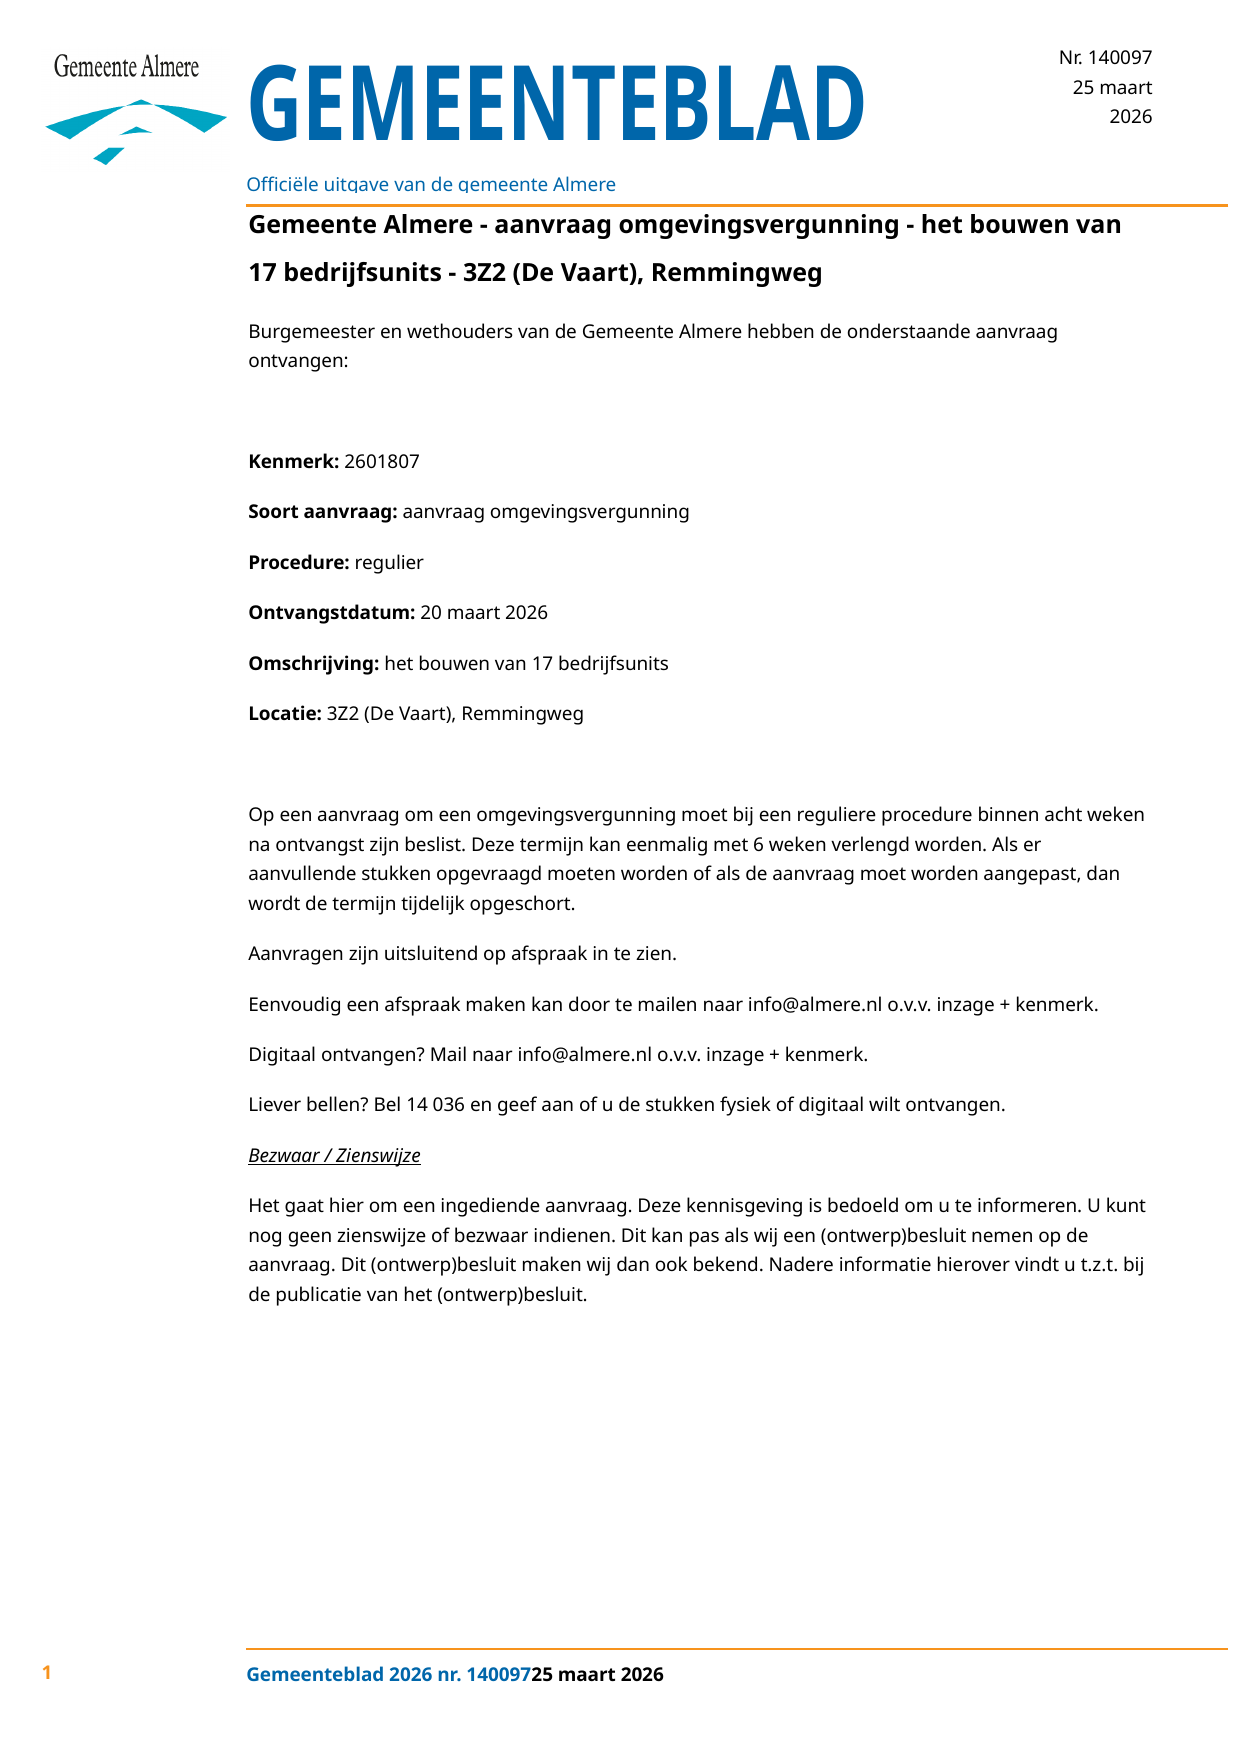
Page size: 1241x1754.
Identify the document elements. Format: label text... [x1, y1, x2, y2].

text Locatie: 3Z2 (De Vaart), Remmingweg [248, 700, 1152, 726]
text Procedure: regulier [248, 549, 1152, 575]
text Ontvangstdatum: 20 maart 2026 [248, 599, 1152, 625]
text Liever bellen? Bel 14 036 en geef aan of u de stukken fysiek of digitaal wilt ontvangen. [248, 1092, 1152, 1117]
text Eenvoudig een afspraak maken kan door te mailen naar info@almere.nl o.v.v. inzage + kenmerk. [248, 991, 1152, 1017]
text Op een aanvraag om een omgevingsvergunning moet bij een reguliere procedure binnen acht weken na ontvangst zijn beslist. Deze termijn kan eenmalig met 6 weken verlengd worden. Als er aanvullende stukken opgevraagd moeten worden of als de aanvraag moet worden aangepast, dan wordt de termijn tijdelijk opgeschort. [248, 801, 1152, 916]
text Digitaal ontvangen? Mail naar info@almere.nl o.v.v. inzage + kenmerk. [248, 1041, 1152, 1067]
text Gemeente Almere - aanvraag omgevingsvergunning - het bouwen van 17 bedrijfsunits - 3Z2 (De Vaart), Remmingweg [248, 207, 1152, 288]
picture [41, 47, 231, 172]
text Bezwaar / Zienswijze [248, 1142, 1152, 1168]
text Het gaat hier om een ingediende aanvraag. Deze kennisgeving is bedoeld om u te informeren. U kunt nog geen zienswijze of bezwaar indienen. Dit kan pas als wij een (ontwerp)besluit nemen op de aanvraag. Dit (ontwerp)besluit maken wij dan ook bekend. Nadere informatie hierover vindt u t.z.t. bij de publicatie van het (ontwerp)besluit. [248, 1192, 1152, 1307]
text Soort aanvraag: aanvraag omgevingsvergunning [248, 499, 1152, 524]
text Kenmerk: 2601807 [248, 448, 1152, 474]
text Aanvragen zijn uitsluitend op afspraak in te zien. [248, 940, 1152, 966]
text Burgemeester en wethouders van de Gemeente Almere hebben de onderstaande aanvraag ontvangen: [248, 318, 1152, 373]
text Omschrijving: het bouwen van 17 bedrijfsunits [248, 650, 1152, 676]
